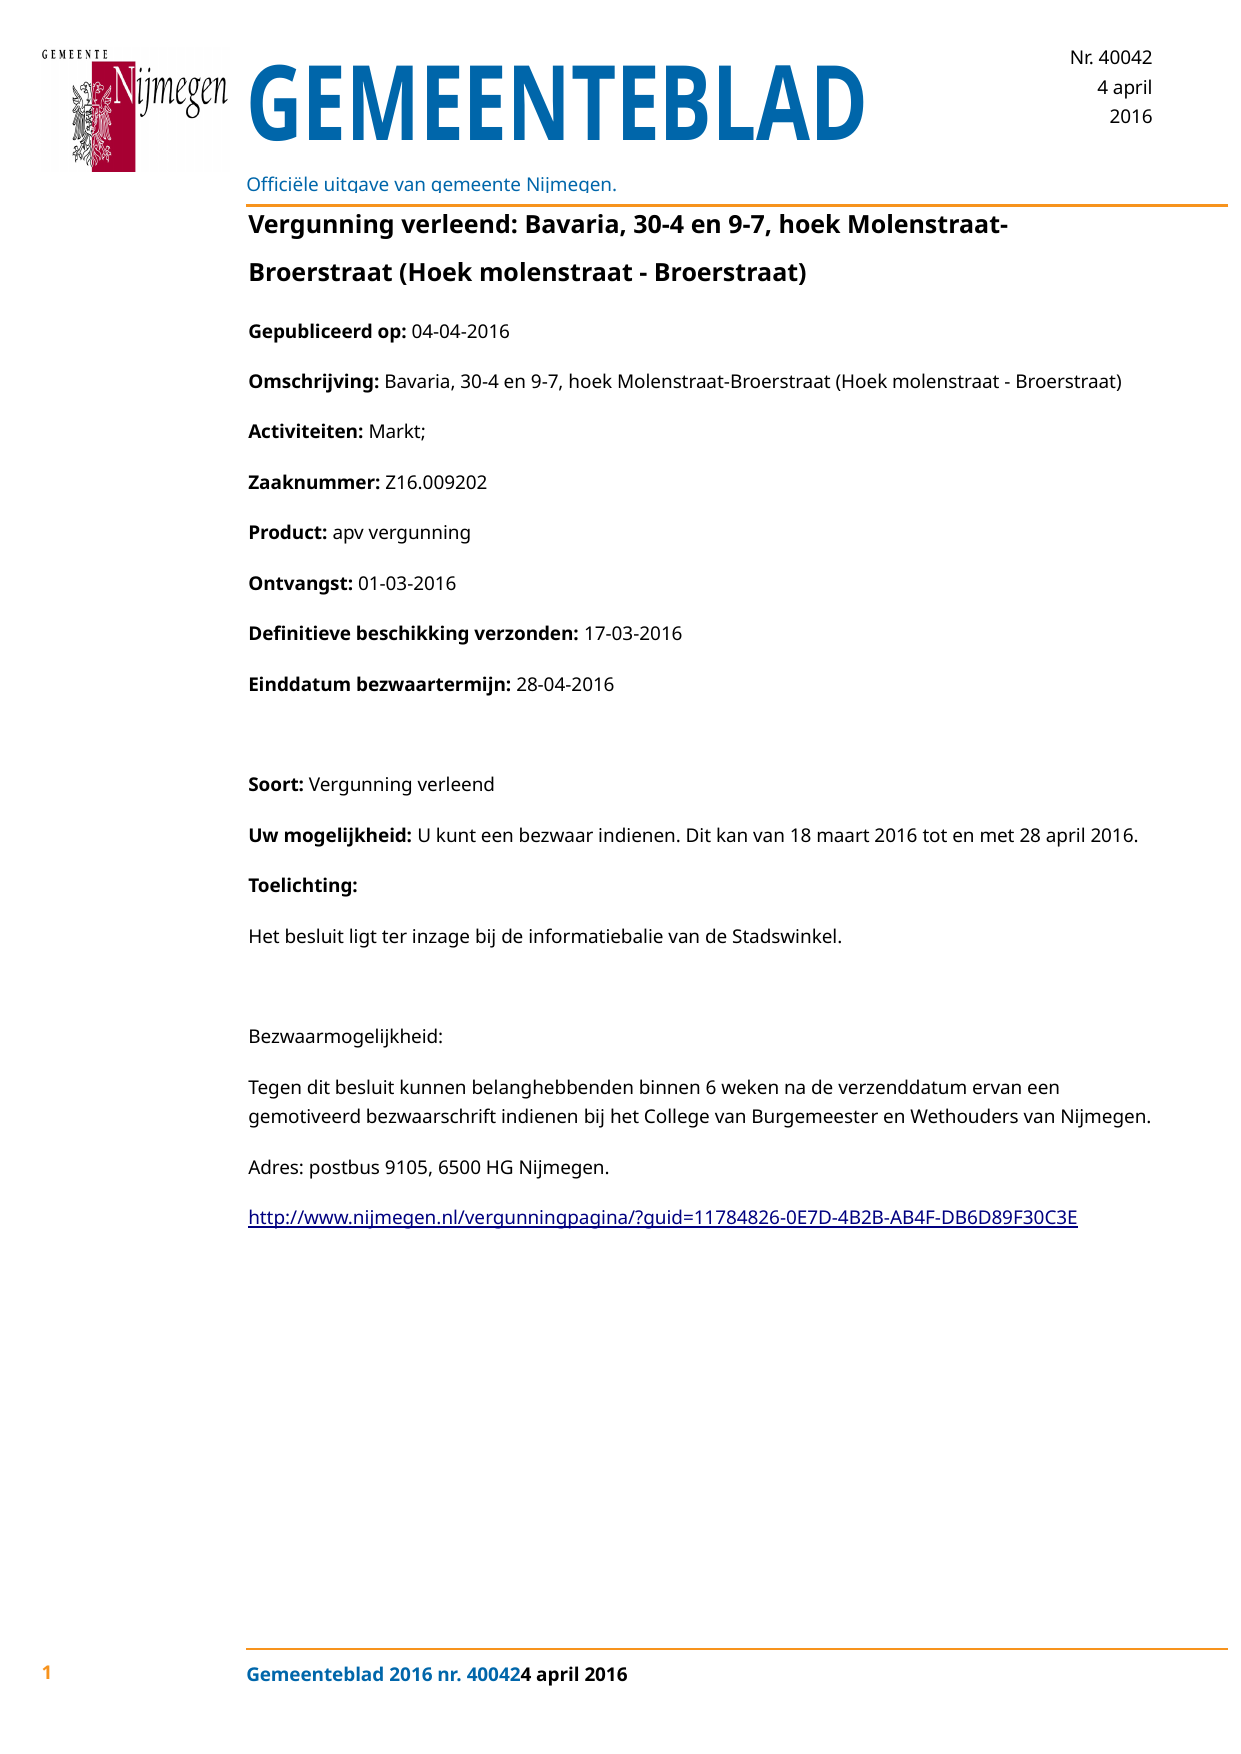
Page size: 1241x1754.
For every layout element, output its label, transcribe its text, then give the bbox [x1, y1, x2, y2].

text Activiteiten: Markt; [248, 419, 1152, 444]
text Omschrijving: Bavaria, 30-4 en 9-7, hoek Molenstraat-Broerstraat (Hoek molenstraat - Broerstraat) [248, 368, 1152, 394]
picture [41, 47, 231, 172]
text Product: apv vergunning [248, 519, 1152, 545]
text Uw mogelijkheid: U kunt een bezwaar indienen. Dit kan van 18 maart 2016 tot en met 28 april 2016. [248, 822, 1152, 848]
text Bezwaarmogelijkheid: [248, 1024, 1152, 1049]
text Vergunning verleend: Bavaria, 30-4 en 9-7, hoek Molenstraat-Broerstraat (Hoek molenstraat - Broerstraat) [248, 207, 1152, 288]
text Adres: postbus 9105, 6500 HG Nijmegen. [248, 1154, 1152, 1180]
text http://www.nijmegen.nl/vergunningpagina/?guid=11784826-0E7D-4B2B-AB4F-DB6D89F30C3E [248, 1204, 1152, 1230]
text Definitieve beschikking verzonden: 17-03-2016 [248, 620, 1152, 646]
text Zaaknummer: Z16.009202 [248, 469, 1152, 495]
text Toelichting: [248, 872, 1152, 898]
text Einddatum bezwaartermijn: 28-04-2016 [248, 671, 1152, 697]
text Het besluit ligt ter inzage bij de informatiebalie van de Stadswinkel. [248, 923, 1152, 949]
text Ontvangst: 01-03-2016 [248, 570, 1152, 596]
text Gepubliceerd op: 04-04-2016 [248, 318, 1152, 344]
text Soort: Vergunning verleend [248, 772, 1152, 797]
text Tegen dit besluit kunnen belanghebbenden binnen 6 weken na de verzenddatum ervan een gemotiveerd bezwaarschrift indienen bij het College van Burgemeester en Wethouders van Nijmegen. [248, 1074, 1152, 1129]
